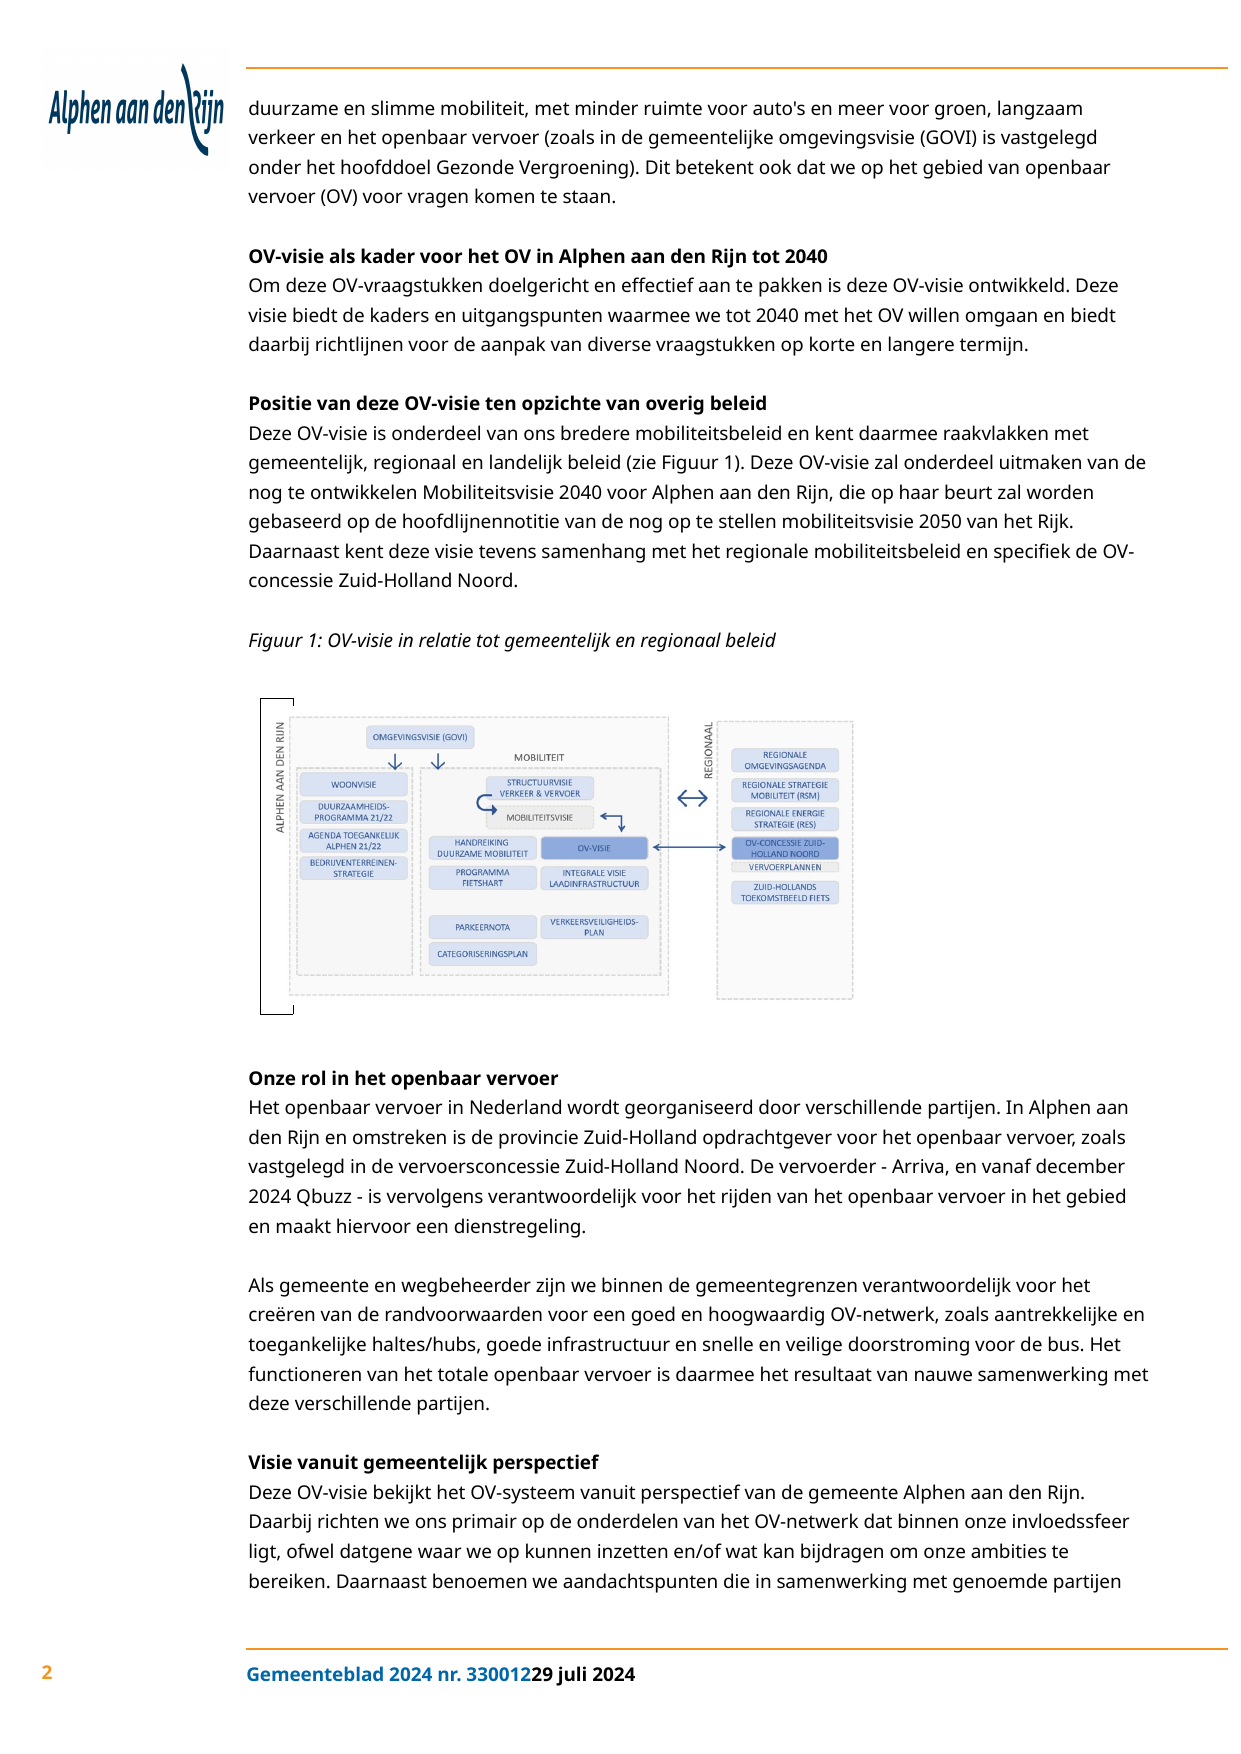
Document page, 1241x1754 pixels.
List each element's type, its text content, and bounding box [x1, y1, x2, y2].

text Als gemeente en wegbeheerder zijn we binnen de gemeentegrenzen verantwoordelijk voor het creëren van de randvoorwaarden voor een goed en hoogwaardig OV-netwerk, zoals aantrekkelijke en toegankelijke haltes/hubs, goede infrastructuur en snelle en veilige doorstroming voor de bus. Het functioneren van het totale openbaar vervoer is daarmee het resultaat van nauwe samenwerking met deze verschillende partijen. [248, 1272, 1152, 1416]
text Positie van deze OV-visie ten opzichte van overig beleid [248, 390, 1152, 416]
text Deze OV-visie is onderdeel van ons bredere mobiliteitsbeleid en kent daarmee raakvlakken met gemeentelijk, regionaal en landelijk beleid (zie Figuur 1). Deze OV-visie zal onderdeel uitmaken van de nog te ontwikkelen Mobiliteitsvisie 2040 voor Alphen aan den Rijn, die op haar beurt zal worden gebaseerd op de hoofdlijnennotitie van de nog op te stellen mobiliteitsvisie 2050 van het Rijk. Daarnaast kent deze visie tevens samenhang met het regionale mobiliteitsbeleid en specifiek de OV-concessie Zuid-Holland Noord. [248, 420, 1152, 593]
picture [268, 706, 860, 1005]
text Onze rol in het openbaar vervoer [248, 1065, 1152, 1091]
table_header OV-visie als kader voor het OV in Alphen aan den Rijn tot 2040 Om deze OV-vraagstukken doelgericht en effectief aan te pakken is deze OV-visie ontwikkeld. Deze visie biedt de kaders en uitgangspunten waarmee we tot 2040 met het OV willen omgaan en biedt daarbij richtlijnen voor de aanpak van diverse vraagstukken op korte en langere termijn. [248, 243, 1152, 357]
text duurzame en slimme mobiliteit, met minder ruimte voor auto's en meer voor groen, langzaam verkeer en het openbaar vervoer (zoals in de gemeentelijke omgevingsvisie (GOVI) is vastgelegd onder het hoofddoel Gezonde Vergroening). Dit betekent ook dat we op het gebied van openbaar vervoer (OV) voor vragen komen te staan. [248, 95, 1152, 209]
text Het openbaar vervoer in Nederland wordt georganiseerd door verschillende partijen. In Alphen aan den Rijn en omstreken is de provincie Zuid-Holland opdrachtgever voor het openbaar vervoer, zoals vastgelegd in de vervoersconcessie Zuid-Holland Noord. De vervoerder - Arriva, en vanaf december 2024 Qbuzz - is vervolgens verantwoordelijk voor het rijden van het openbaar vervoer in het gebied en maakt hiervoor een dienstregeling. [248, 1094, 1152, 1238]
text Figuur 1: OV-visie in relatie tot gemeentelijk en regionaal beleid [248, 627, 1152, 652]
picture [41, 47, 231, 172]
table_header Visie vanuit gemeentelijk perspectief Deze OV-visie bekijkt het OV-systeem vanuit perspectief van de gemeente Alphen aan den Rijn. Daarbij richten we ons primair op de onderdelen van het OV-netwerk dat binnen onze invloedssfeer ligt, ofwel datgene waar we op kunnen inzetten en/of wat kan bijdragen om onze ambities te bereiken. Daarnaast benoemen we aandachtspunten die in samenwerking met genoemde partijen [248, 1450, 1152, 1594]
